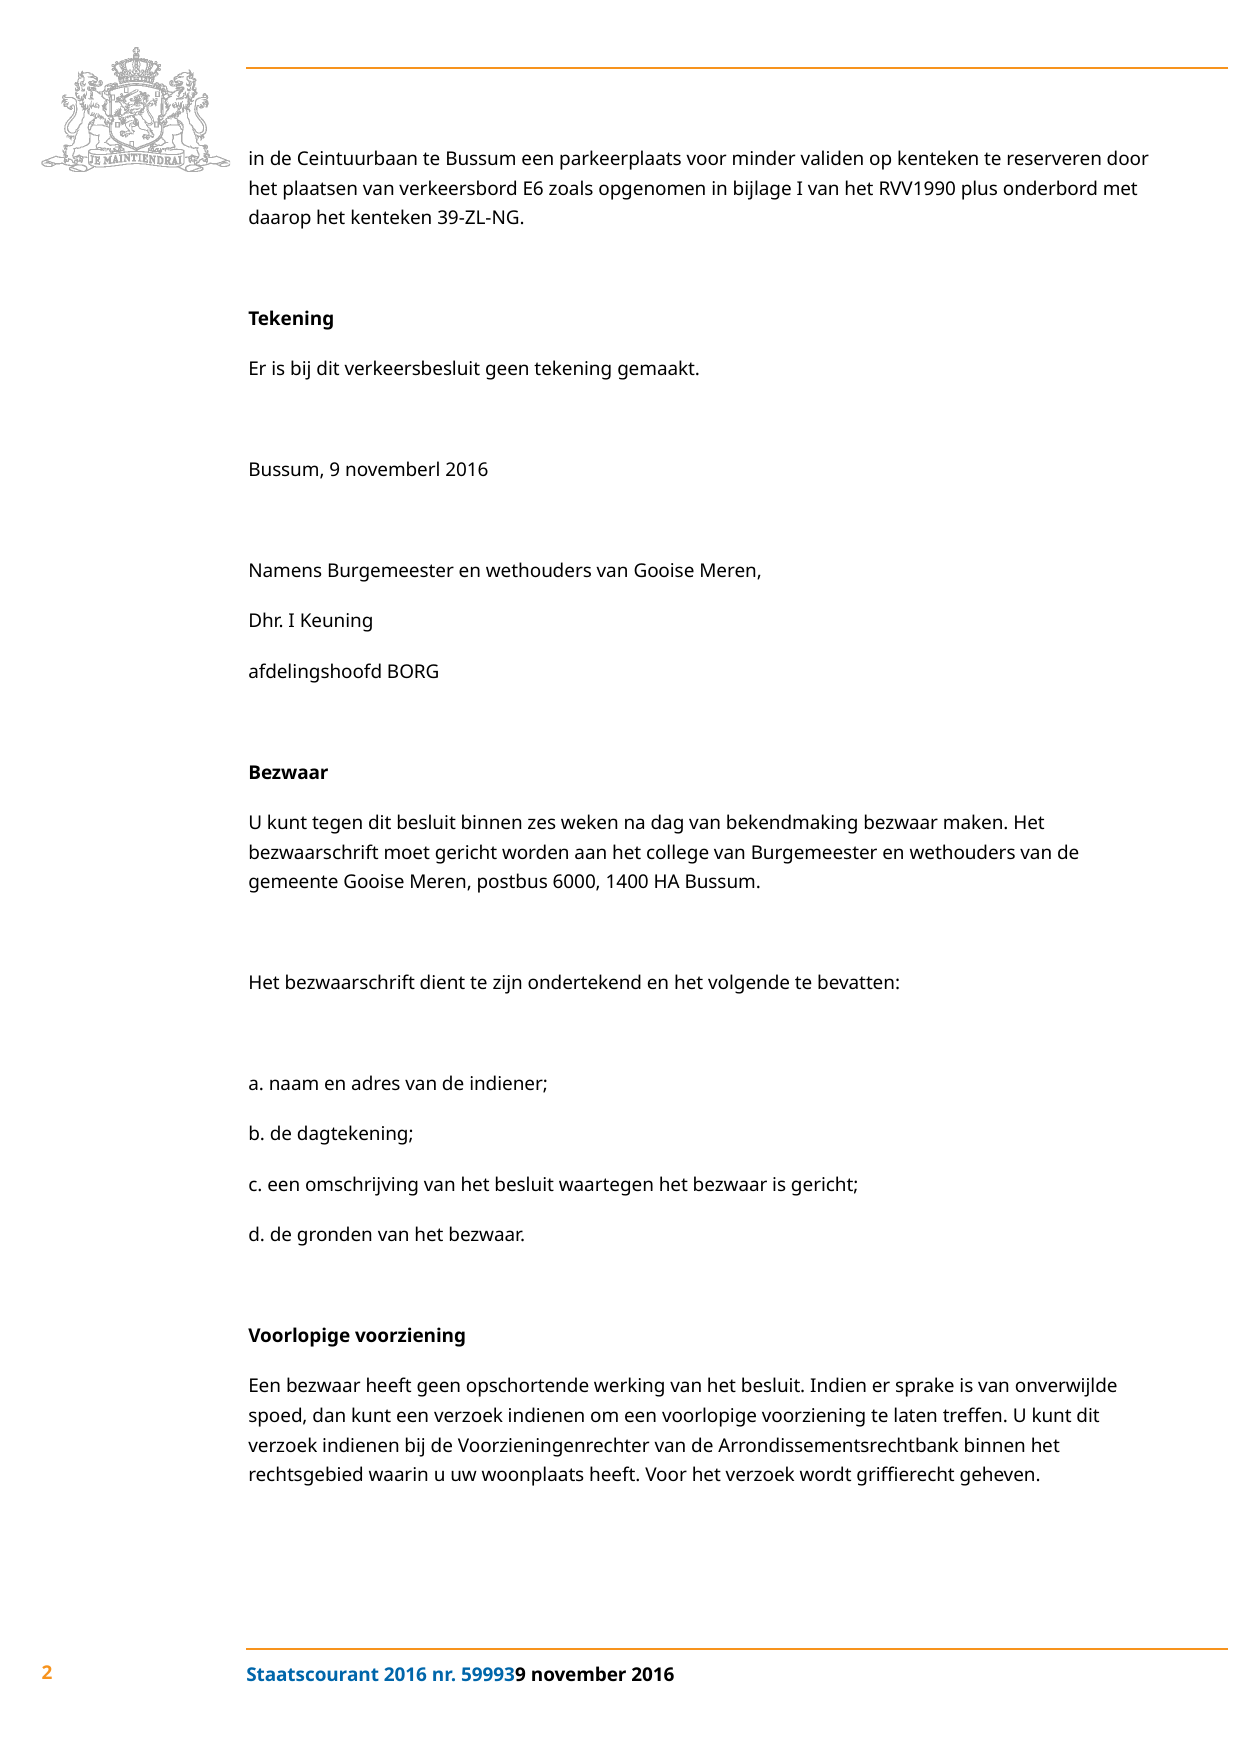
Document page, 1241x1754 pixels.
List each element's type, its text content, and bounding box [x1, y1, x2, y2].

text Tekening [248, 305, 1152, 331]
text afdelingshoofd BORG [248, 658, 1152, 684]
text c. een omschrijving van het besluit waartegen het bezwaar is gericht; [248, 1171, 1152, 1197]
text Bussum, 9 novemberl 2016 [248, 456, 1152, 482]
text Bezwaar [248, 759, 1152, 785]
text Dhr. I Keuning [248, 608, 1152, 633]
picture [41, 47, 231, 172]
text Er is bij dit verkeersbesluit geen tekening gemaakt. [248, 356, 1152, 381]
text d. de gronden van het bezwaar. [248, 1221, 1152, 1247]
text in de Ceintuurbaan te Bussum een parkeerplaats voor minder validen op kenteken te reserveren door het plaatsen van verkeersbord E6 zoals opgenomen in bijlage I van het RVV1990 plus onderbord met daarop het kenteken 39-ZL-NG. [248, 145, 1152, 230]
text Namens Burgemeester en wethouders van Gooise Meren, [248, 557, 1152, 583]
text a. naam en adres van de indiener; [248, 1070, 1152, 1096]
text Het bezwaarschrift dient te zijn ondertekend en het volgende te bevatten: [248, 969, 1152, 995]
text U kunt tegen dit besluit binnen zes weken na dag van bekendmaking bezwaar maken. Het bezwaarschrift moet gericht worden aan het college van Burgemeester en wethouders van de gemeente Gooise Meren, postbus 6000, 1400 HA Bussum. [248, 809, 1152, 894]
text Voorlopige voorziening [248, 1322, 1152, 1348]
text b. de dagtekening; [248, 1121, 1152, 1146]
text Een bezwaar heeft geen opschortende werking van het besluit. Indien er sprake is van onverwijlde spoed, dan kunt een verzoek indienen om een voorlopige voorziening te laten treffen. U kunt dit verzoek indienen bij de Voorzieningenrechter van de Arrondissementsrechtbank binnen het rechtsgebied waarin u uw woonplaats heeft. Voor het verzoek wordt griffierecht geheven. [248, 1373, 1152, 1487]
